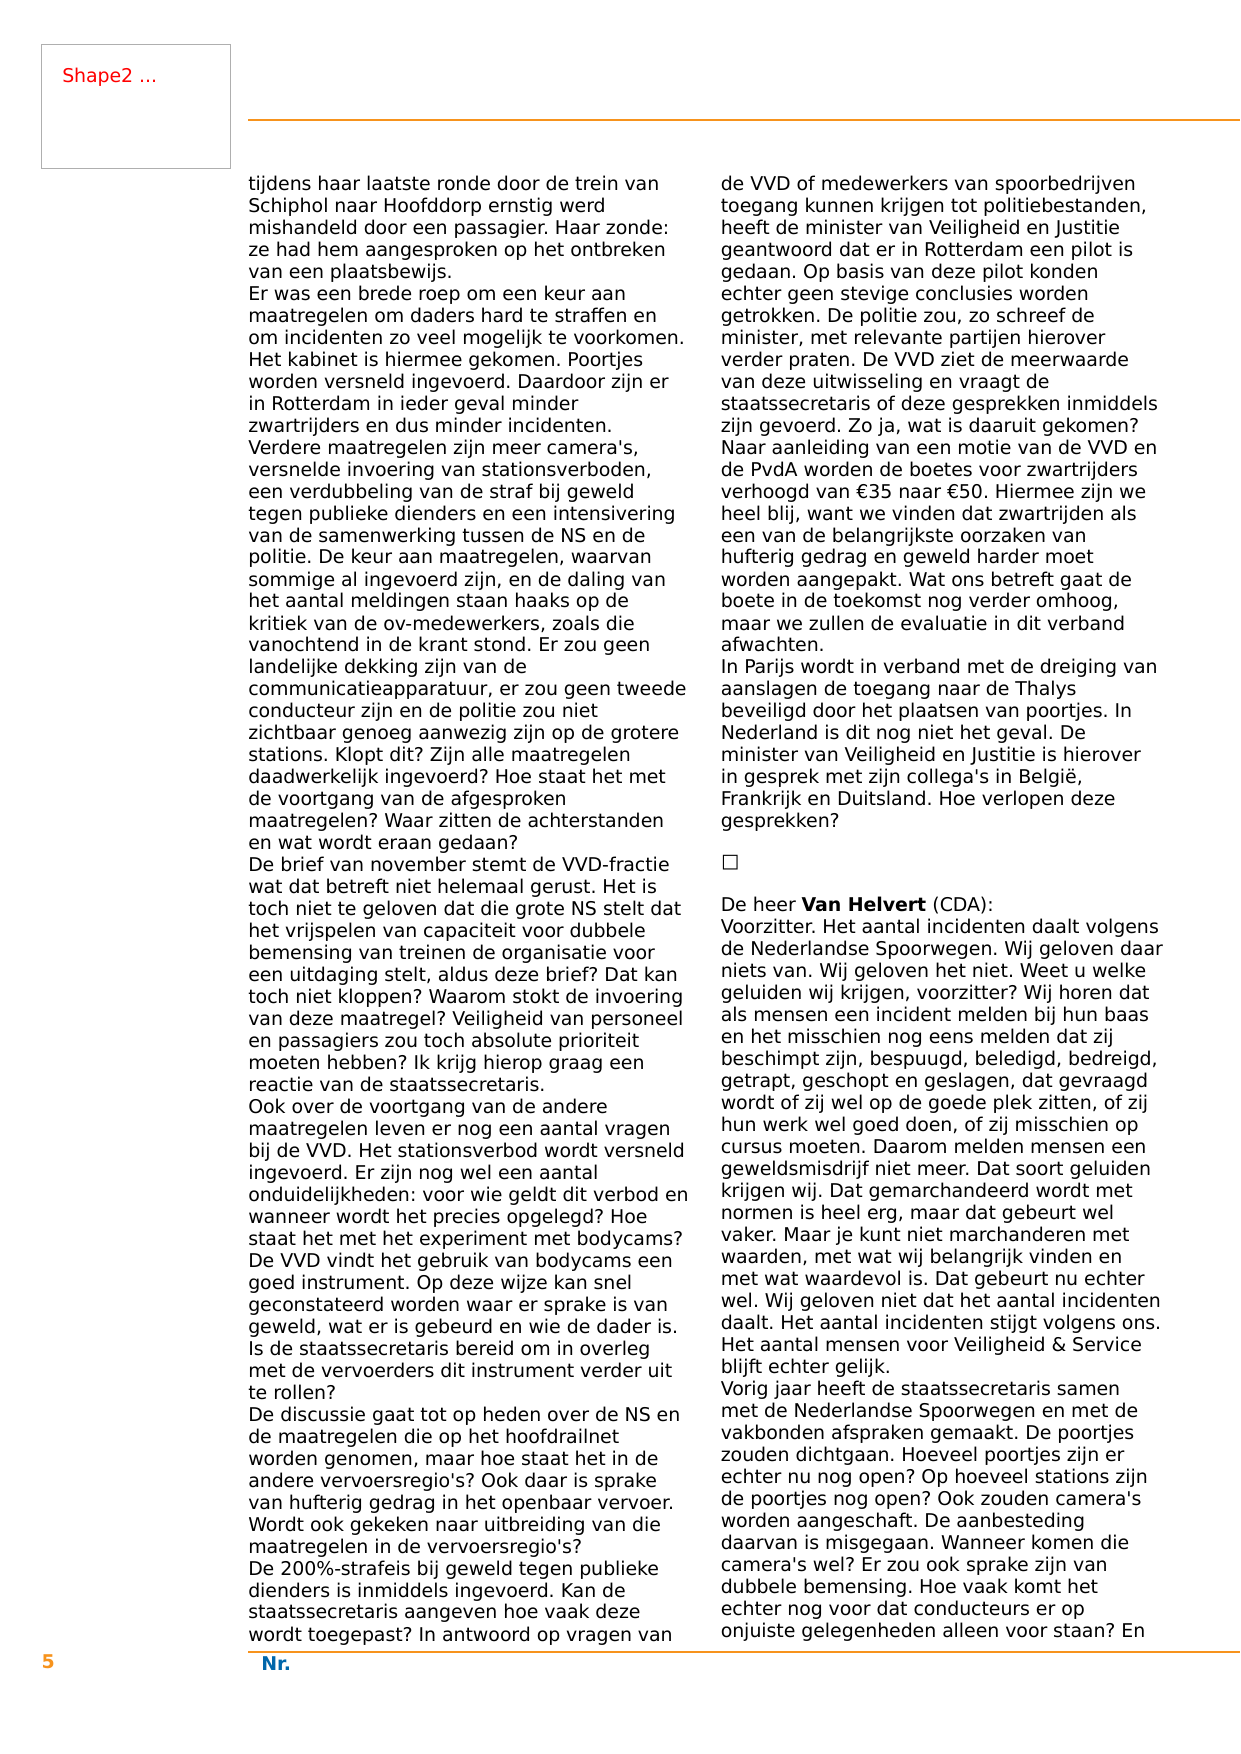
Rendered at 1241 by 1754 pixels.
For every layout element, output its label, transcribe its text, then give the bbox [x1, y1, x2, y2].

text De heer Van Helvert (CDA): [721, 894, 1163, 916]
text De brief van november stemt de VVD-fractie wat dat betreft niet helemaal gerust. Het is toch niet te geloven dat die grote NS stelt dat het vrijspelen van capaciteit voor dubbele bemensing van treinen de organisatie voor een uitdaging stelt, aldus deze brief? Dat kan toch niet kloppen? Waarom stokt de invoering van deze maatregel? Veiligheid van personeel en passagiers zou toch absolute prioriteit moeten hebben? Ik krijg hierop graag een reactie van de staatssecretaris. [248, 854, 691, 1096]
text tijdens haar laatste ronde door de trein van Schiphol naar Hoofddorp ernstig werd mishandeld door een passagier. Haar zonde: ze had hem aangesproken op het ontbreken van een plaatsbewijs. [248, 173, 691, 283]
text Vorig jaar heeft de staatssecretaris samen met de Nederlandse Spoorwegen en met de vakbonden afspraken gemaakt. De poortjes zouden dichtgaan. Hoeveel poortjes zijn er echter nu nog open? Op hoeveel stations zijn de poortjes nog open? Ook zouden camera's worden aangeschaft. De aanbesteding daarvan is misgegaan. Wanneer komen die camera's wel? Er zou ook sprake zijn van dubbele bemensing. Hoe vaak komt het echter nog voor dat conducteurs er op onjuiste gelegenheden alleen voor staan? En [721, 1378, 1163, 1641]
text De 200%-strafeis bij geweld tegen publieke dienders is inmiddels ingevoerd. Kan de staatssecretaris aangeven hoe vaak deze wordt toegepast? In antwoord op vragen van [248, 1557, 691, 1645]
text Er was een brede roep om een keur aan maatregelen om daders hard te straffen en om incidenten zo veel mogelijk te voorkomen. Het kabinet is hiermee gekomen. Poortjes worden versneld ingevoerd. Daardoor zijn er in Rotterdam in ieder geval minder zwartrijders en dus minder incidenten. Verdere maatregelen zijn meer camera's, versnelde invoering van stationsverboden, een verdubbeling van de straf bij geweld tegen publieke dienders en een intensivering van de samenwerking tussen de NS en de politie. De keur aan maatregelen, waarvan sommige al ingevoerd zijn, en de daling van het aantal meldingen staan haaks op de kritiek van de ov-medewerkers, zoals die vanochtend in de krant stond. Er zou geen landelijke dekking zijn van de communicatieapparatuur, er zou geen tweede conducteur zijn en de politie zou niet zichtbaar genoeg aanwezig zijn op de grotere stations. Klopt dit? Zijn alle maatregelen daadwerkelijk ingevoerd? Hoe staat het met de voortgang van de afgesproken maatregelen? Waar zitten de achterstanden en wat wordt eraan gedaan? [248, 283, 691, 854]
text De discussie gaat tot op heden over de NS en de maatregelen die op het hoofdrailnet worden genomen, maar hoe staat het in de andere vervoersregio's? Ook daar is sprake van hufterig gedrag in het openbaar vervoer. Wordt ook gekeken naar uitbreiding van die maatregelen in de vervoersregio's? [248, 1404, 691, 1557]
text Ook over de voortgang van de andere maatregelen leven er nog een aantal vragen bij de VVD. Het stationsverbod wordt versneld ingevoerd. Er zijn nog wel een aantal onduidelijkheden: voor wie geldt dit verbod en wanneer wordt het precies opgelegd? Hoe staat het met het experiment met bodycams? De VVD vindt het gebruik van bodycams een goed instrument. Op deze wijze kan snel geconstateerd worden waar er sprake is van geweld, wat er is gebeurd en wie de dader is. Is de staatssecretaris bereid om in overleg met de vervoerders dit instrument verder uit te rollen? [248, 1096, 691, 1404]
text ⬜ [721, 852, 1163, 874]
text Voorzitter. Het aantal incidenten daalt volgens de Nederlandse Spoorwegen. Wij geloven daar niets van. Wij geloven het niet. Weet u welke geluiden wij krijgen, voorzitter? Wij horen dat als mensen een incident melden bij hun baas en het misschien nog eens melden dat zij beschimpt zijn, bespuugd, beledigd, bedreigd, getrapt, geschopt en geslagen, dat gevraagd wordt of zij wel op de goede plek zitten, of zij hun werk wel goed doen, of zij misschien op cursus moeten. Daarom melden mensen een geweldsmisdrijf niet meer. Dat soort geluiden krijgen wij. Dat gemarchandeerd wordt met normen is heel erg, maar dat gebeurt wel vaker. Maar je kunt niet marchanderen met waarden, met wat wij belangrijk vinden en met wat waardevol is. Dat gebeurt nu echter wel. Wij geloven niet dat het aantal incidenten daalt. Het aantal incidenten stijgt volgens ons. Het aantal mensen voor Veiligheid & Service blijft echter gelijk. [721, 916, 1163, 1378]
text Naar aanleiding van een motie van de VVD en de PvdA worden de boetes voor zwartrijders verhoogd van €35 naar €50. Hiermee zijn we heel blij, want we vinden dat zwartrijden als een van de belangrijkste oorzaken van hufterig gedrag en geweld harder moet worden aangepakt. Wat ons betreft gaat de boete in de toekomst nog verder omhoog, maar we zullen de evaluatie in dit verband afwachten. [721, 437, 1163, 656]
text de VVD of medewerkers van spoorbedrijven toegang kunnen krijgen tot politiebestanden, heeft de minister van Veiligheid en Justitie geantwoord dat er in Rotterdam een pilot is gedaan. Op basis van deze pilot konden echter geen stevige conclusies worden getrokken. De politie zou, zo schreef de minister, met relevante partijen hierover verder praten. De VVD ziet de meerwaarde van deze uitwisseling en vraagt de staatssecretaris of deze gesprekken inmiddels zijn gevoerd. Zo ja, wat is daaruit gekomen? [721, 173, 1163, 437]
text In Parijs wordt in verband met de dreiging van aanslagen de toegang naar de Thalys beveiligd door het plaatsen van poortjes. In Nederland is dit nog niet het geval. De minister van Veiligheid en Justitie is hierover in gesprek met zijn collega's in België, Frankrijk en Duitsland. Hoe verlopen deze gesprekken? [721, 656, 1163, 832]
